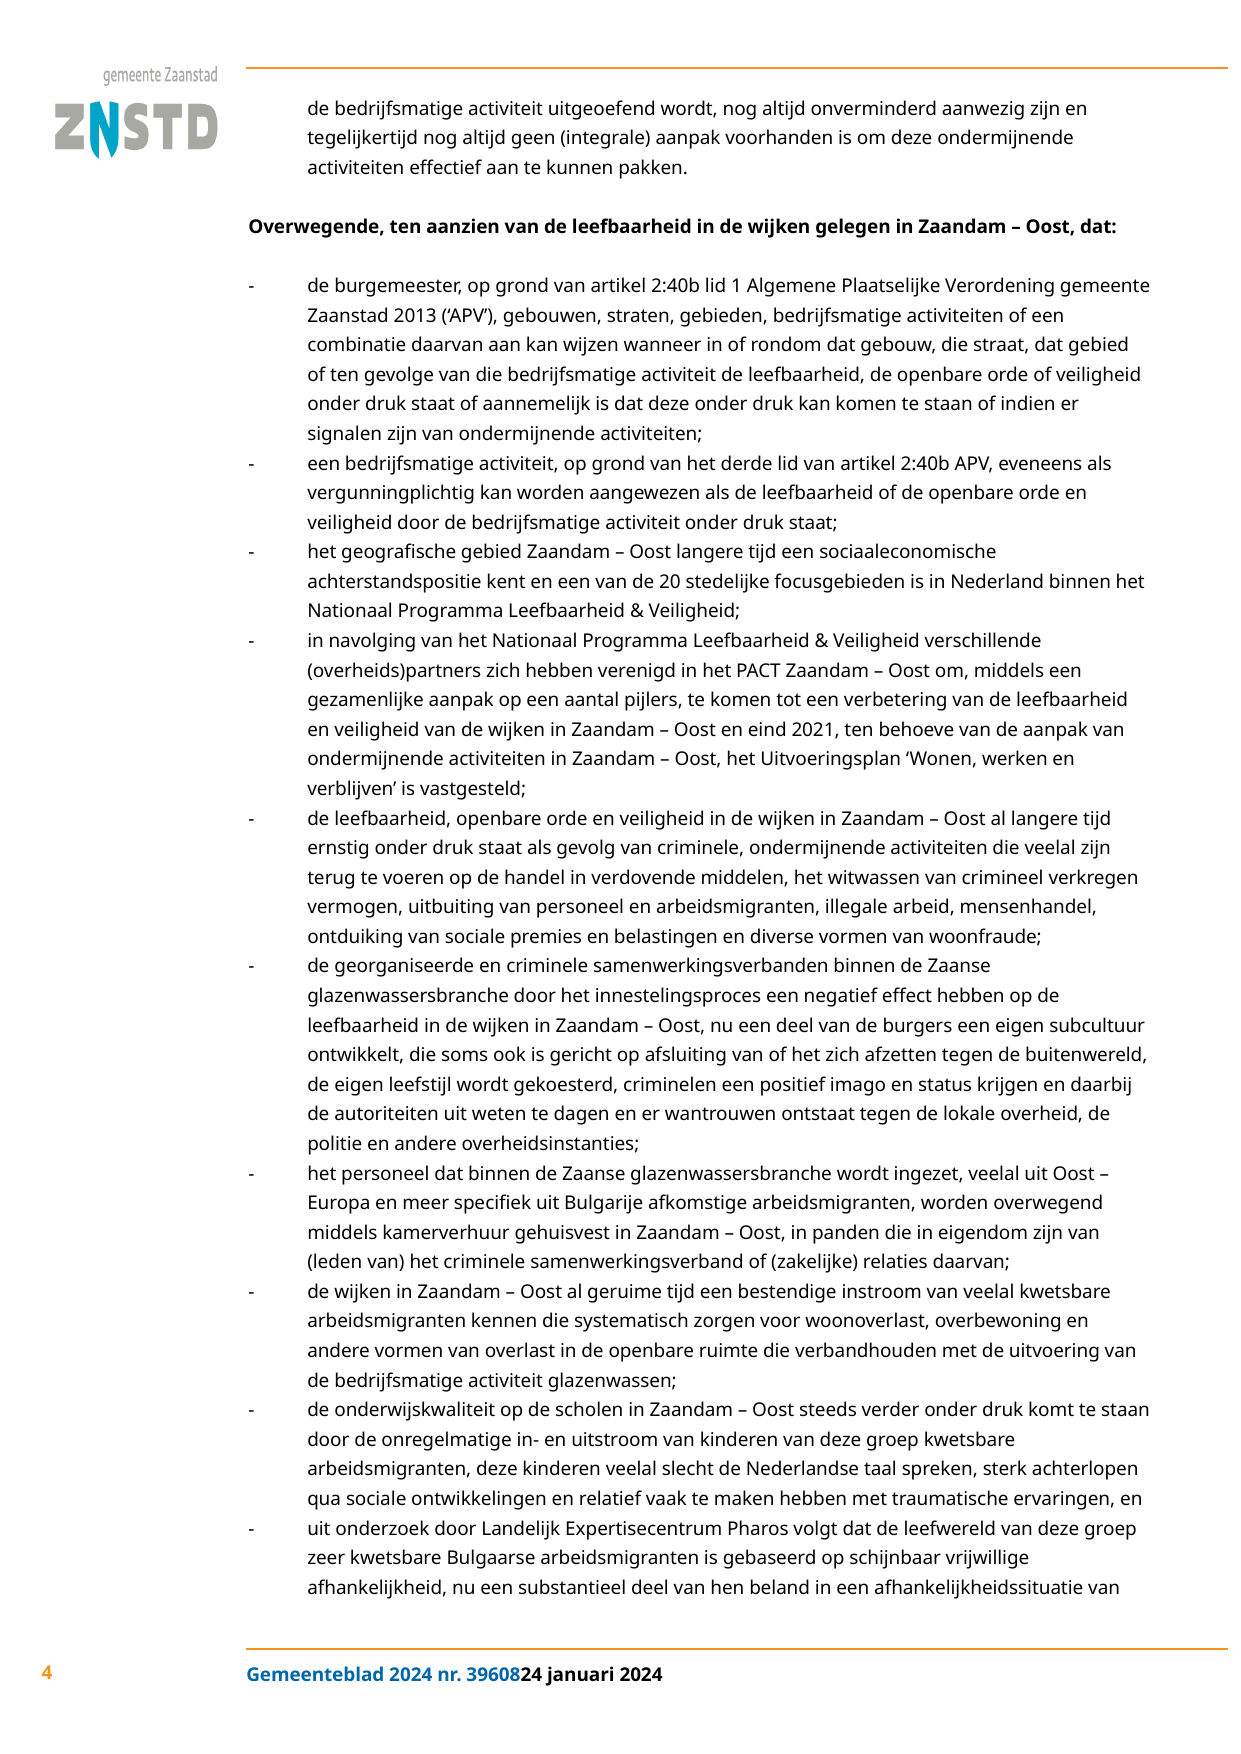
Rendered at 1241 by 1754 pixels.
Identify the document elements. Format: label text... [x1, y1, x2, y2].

list het personeel dat binnen de Zaanse glazenwassersbranche wordt ingezet, veelal uit Oost – Europa en meer specifiek uit Bulgarije afkomstige arbeidsmigranten, worden overwegend middels kamerverhuur gehuisvest in Zaandam – Oost, in panden die in eigendom zijn van (leden van) het criminele samenwerkingsverband of (zakelijke) relaties daarvan; [248, 1160, 1152, 1274]
list de onderwijskwaliteit op de scholen in Zaandam – Oost steeds verder onder druk komt te staan door de onregelmatige in- en uitstroom van kinderen van deze groep kwetsbare arbeidsmigranten, deze kinderen veelal slecht de Nederlandse taal spreken, sterk achterlopen qua sociale ontwikkelingen en relatief vaak te maken hebben met traumatische ervaringen, en [248, 1396, 1152, 1511]
list de bedrijfsmatige activiteit uitgeoefend wordt, nog altijd onverminderd aanwezig zijn en tegelijkertijd nog altijd geen (integrale) aanpak voorhanden is om deze ondermijnende activiteiten effectief aan te kunnen pakken. [248, 95, 1152, 180]
picture [41, 47, 231, 172]
list uit onderzoek door Landelijk Expertisecentrum Pharos volgt dat de leefwereld van deze groep zeer kwetsbare Bulgaarse arbeidsmigranten is gebaseerd op schijnbaar vrijwillige afhankelijkheid, nu een substantieel deel van hen beland in een afhankelijkheidssituatie van [248, 1515, 1152, 1600]
text Overwegende, ten aanzien van de leefbaarheid in de wijken gelegen in Zaandam – Oost, dat: [248, 213, 1152, 239]
list in navolging van het Nationaal Programma Leefbaarheid & Veiligheid verschillende (overheids)partners zich hebben verenigd in het PACT Zaandam – Oost om, middels een gezamenlijke aanpak op een aantal pijlers, te komen tot een verbetering van de leefbaarheid en veiligheid van de wijken in Zaandam – Oost en eind 2021, ten behoeve van de aanpak van ondermijnende activiteiten in Zaandam – Oost, het Uitvoeringsplan ‘Wonen, werken en verblijven’ is vastgesteld; [248, 627, 1152, 801]
list de leefbaarheid, openbare orde en veiligheid in de wijken in Zaandam – Oost al langere tijd ernstig onder druk staat als gevolg van criminele, ondermijnende activiteiten die veelal zijn terug te voeren op de handel in verdovende middelen, het witwassen van crimineel verkregen vermogen, uitbuiting van personeel en arbeidsmigranten, illegale arbeid, mensenhandel, ontduiking van sociale premies en belastingen en diverse vormen van woonfraude; [248, 805, 1152, 949]
list de wijken in Zaandam – Oost al geruime tijd een bestendige instroom van veelal kwetsbare arbeidsmigranten kennen die systematisch zorgen voor woonoverlast, overbewoning en andere vormen van overlast in de openbare ruimte die verbandhouden met de uitvoering van de bedrijfsmatige activiteit glazenwassen; [248, 1278, 1152, 1393]
list de georganiseerde en criminele samenwerkingsverbanden binnen de Zaanse glazenwassersbranche door het innestelingsproces een negatief effect hebben op de leefbaarheid in de wijken in Zaandam – Oost, nu een deel van de burgers een eigen subcultuur ontwikkelt, die soms ook is gericht op afsluiting van of het zich afzetten tegen de buitenwereld, de eigen leefstijl wordt gekoesterd, criminelen een positief imago en status krijgen en daarbij de autoriteiten uit weten te dagen en er wantrouwen ontstaat tegen de lokale overheid, de politie en andere overheidsinstanties; [248, 953, 1152, 1156]
list een bedrijfsmatige activiteit, op grond van het derde lid van artikel 2:40b APV, eveneens als vergunningplichtig kan worden aangewezen als de leefbaarheid of de openbare orde en veiligheid door de bedrijfsmatige activiteit onder druk staat; [248, 450, 1152, 535]
list het geografische gebied Zaandam – Oost langere tijd een sociaaleconomische achterstandspositie kent en een van de 20 stedelijke focusgebieden is in Nederland binnen het Nationaal Programma Leefbaarheid & Veiligheid; [248, 538, 1152, 623]
list de burgemeester, op grond van artikel 2:40b lid 1 Algemene Plaatselijke Verordening gemeente Zaanstad 2013 (‘APV’), gebouwen, straten, gebieden, bedrijfsmatige activiteiten of een combinatie daarvan aan kan wijzen wanneer in of rondom dat gebouw, die straat, dat gebied of ten gevolge van die bedrijfsmatige activiteit de leefbaarheid, de openbare orde of veiligheid onder druk staat of aannemelijk is dat deze onder druk kan komen te staan of indien er signalen zijn van ondermijnende activiteiten; [248, 272, 1152, 446]
